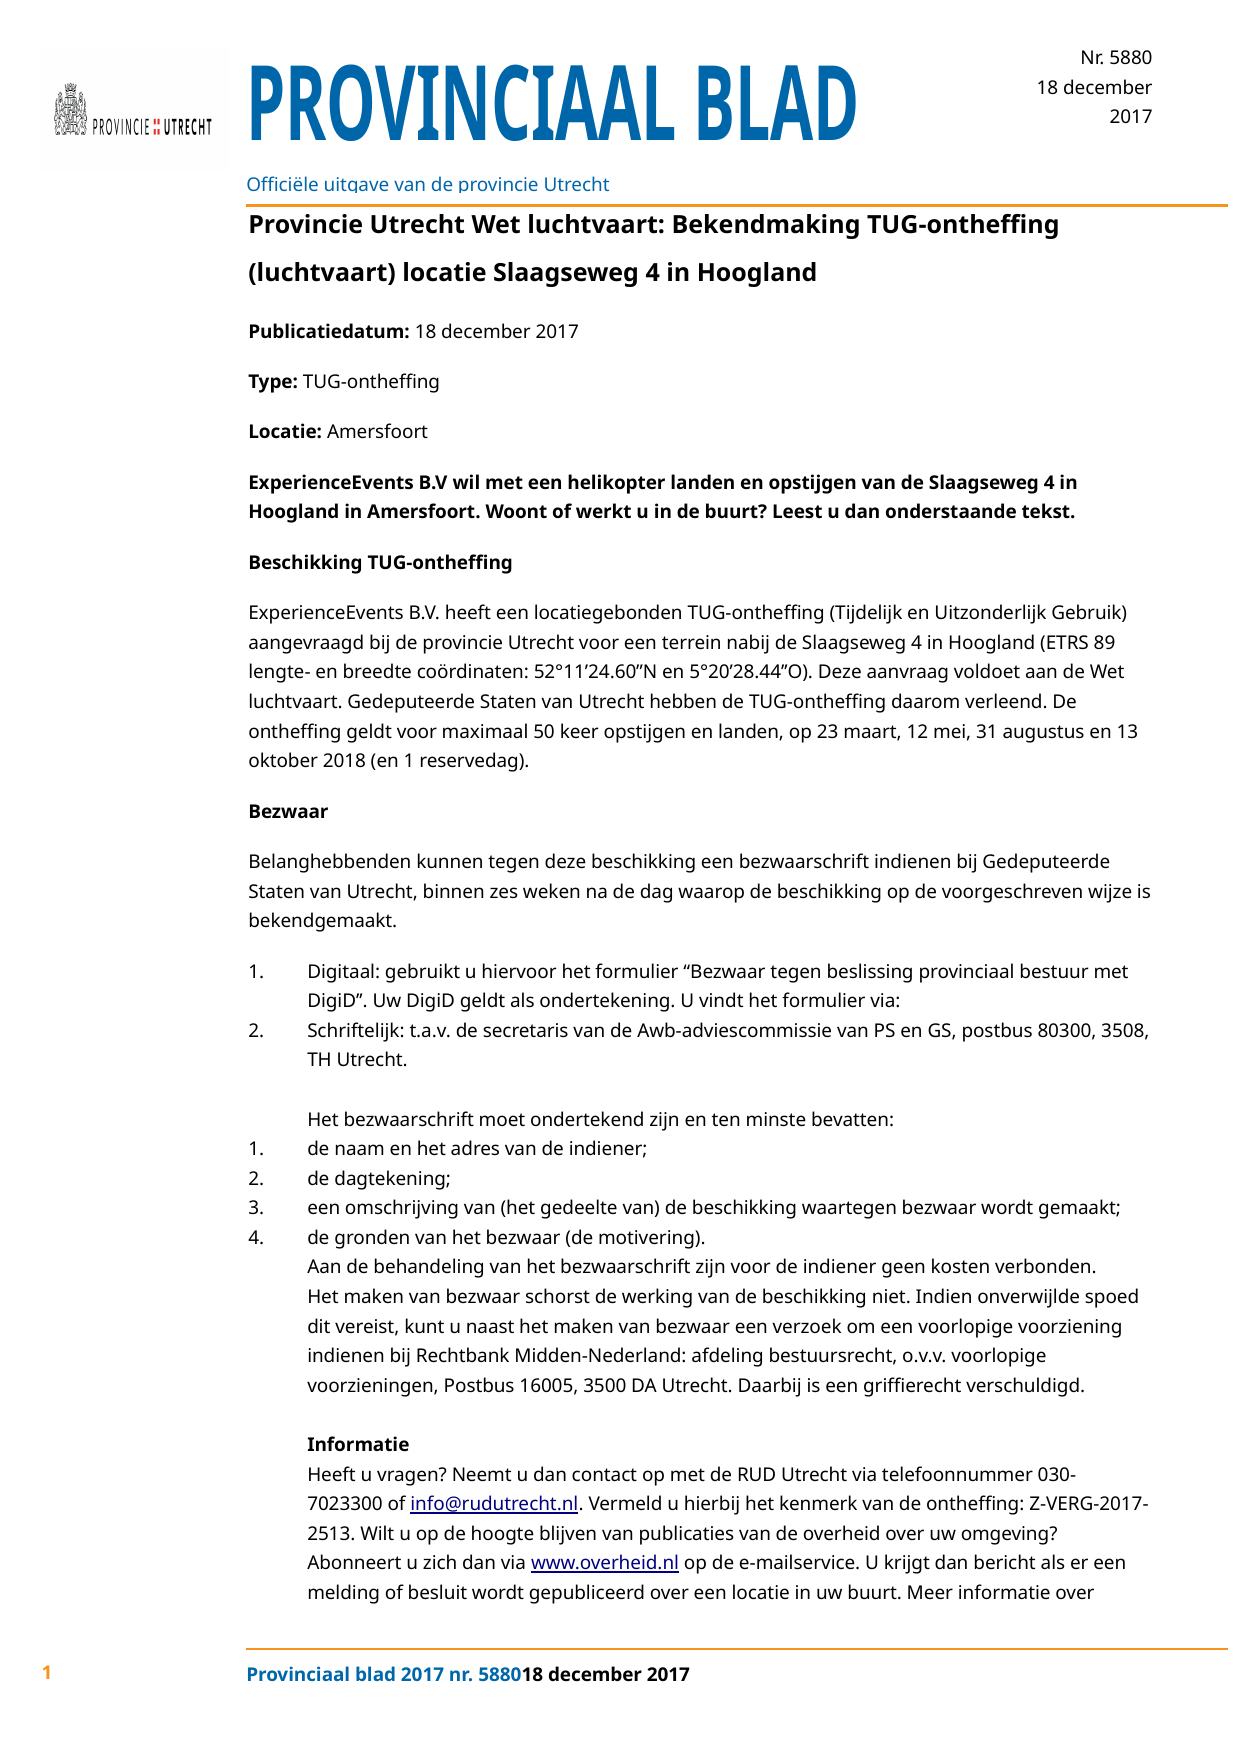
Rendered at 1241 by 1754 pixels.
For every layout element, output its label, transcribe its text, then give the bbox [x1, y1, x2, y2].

list een omschrijving van (het gedeelte van) de beschikking waartegen bezwaar wordt gemaakt; [248, 1194, 1152, 1220]
picture [41, 47, 231, 172]
list de naam en het adres van de indiener; [248, 1135, 1152, 1161]
text Bezwaar [248, 798, 1152, 824]
text Locatie: Amersfoort [248, 419, 1152, 444]
text Beschikking TUG-ontheffing [248, 549, 1152, 575]
list Heeft u vragen? Neemt u dan contact op met de RUD Utrecht via telefoonnummer 030-7023300 of info@rudutrecht.nl. Vermeld u hierbij het kenmerk van de ontheffing: Z-VERG-2017-2513. Wilt u op de hoogte blijven van publicaties van de overheid over uw omgeving? Abonneert u zich dan via www.overheid.nl op de e-mailservice. U krijgt dan bericht als er een melding of besluit wordt gepubliceerd over een locatie in uw buurt. Meer informatie over [248, 1461, 1152, 1605]
list Aan de behandeling van het bezwaarschrift zijn voor de indiener geen kosten verbonden. [248, 1254, 1152, 1279]
text ExperienceEvents B.V. heeft een locatiegebonden TUG-ontheffing (Tijdelijk en Uitzonderlijk Gebruik) aangevraagd bij de provincie Utrecht voor een terrein nabij de Slaagseweg 4 in Hoogland (ETRS 89 lengte- en breedte coördinaten: 52°11’24.60’’N en 5°20’28.44’’O). Deze aanvraag voldoet aan de Wet luchtvaart. Gedeputeerde Staten van Utrecht hebben de TUG-ontheffing daarom verleend. De ontheffing geldt voor maximaal 50 keer opstijgen en landen, op 23 maart, 12 mei, 31 augustus en 13 oktober 2018 (en 1 reservedag). [248, 599, 1152, 773]
list de gronden van het bezwaar (de motivering). [248, 1224, 1152, 1250]
text Publicatiedatum: 18 december 2017 [248, 318, 1152, 344]
list Schriftelijk: t.a.v. de secretaris van de Awb-adviescommissie van PS en GS, postbus 80300, 3508, TH Utrecht. [248, 1017, 1152, 1072]
list de dagtekening; [248, 1165, 1152, 1191]
text ExperienceEvents B.V wil met een helikopter landen en opstijgen van de Slaagseweg 4 in Hoogland in Amersfoort. Woont of werkt u in de buurt? Leest u dan onderstaande tekst. [248, 469, 1152, 524]
list Het bezwaarschrift moet ondertekend zijn en ten minste bevatten: [248, 1106, 1152, 1132]
list Informatie [248, 1431, 1152, 1457]
text Provincie Utrecht Wet luchtvaart: Bekendmaking TUG-ontheffing (luchtvaart) locatie Slaagseweg 4 in Hoogland [248, 207, 1152, 288]
list Digitaal: gebruikt u hiervoor het formulier “Bezwaar tegen beslissing provinciaal bestuur met DigiD’’. Uw DigiD geldt als ondertekening. U vindt het formulier via: [248, 958, 1152, 1013]
text Belanghebbenden kunnen tegen deze beschikking een bezwaarschrift indienen bij Gedeputeerde Staten van Utrecht, binnen zes weken na de dag waarop de beschikking op de voorgeschreven wijze is bekendgemaakt. [248, 848, 1152, 933]
list Het maken van bezwaar schorst de werking van de beschikking niet. Indien onverwijlde spoed dit vereist, kunt u naast het maken van bezwaar een verzoek om een voorlopige voorziening indienen bij Rechtbank Midden-Nederland: afdeling bestuursrecht, o.v.v. voorlopige voorzieningen, Postbus 16005, 3500 DA Utrecht. Daarbij is een griffierecht verschuldigd. [248, 1283, 1152, 1398]
text Type: TUG-ontheffing [248, 368, 1152, 394]
